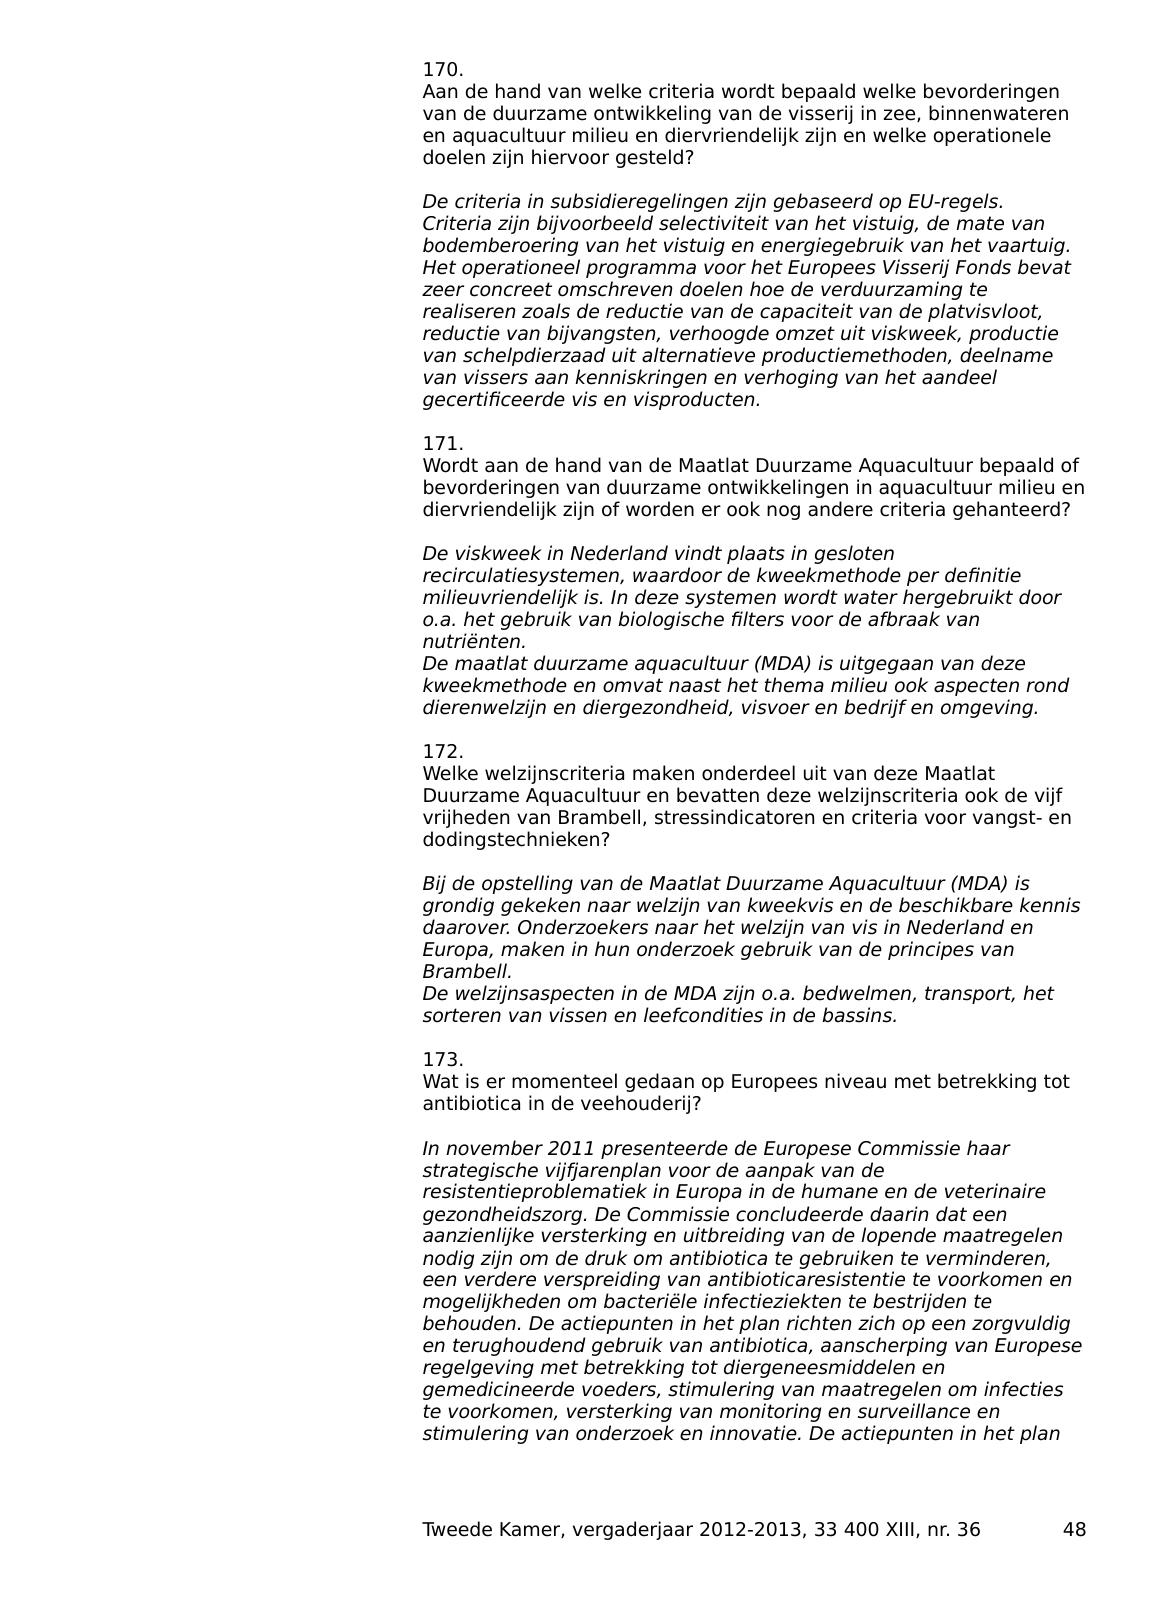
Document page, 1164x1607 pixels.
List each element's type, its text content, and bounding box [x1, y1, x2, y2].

text Wordt aan de hand van de Maatlat Duurzame Aquacultuur bepaald of bevorderingen van duurzame ontwikkelingen in aquacultuur milieu en diervriendelijk zijn of worden er ook nog andere criteria gehanteerd? [422, 455, 1087, 521]
text 173. [422, 1049, 1087, 1071]
text De maatlat duurzame aquacultuur (MDA) is uitgegaan van deze kweekmethode en omvat naast het thema milieu ook aspecten rond dierenwelzijn en diergezondheid, visvoer en bedrijf en omgeving. [422, 653, 1087, 719]
text Welke welzijnscriteria maken onderdeel uit van deze Maatlat Duurzame Aquacultuur en bevatten deze welzijnscriteria ook de vijf vrijheden van Brambell, stressindicatoren en criteria voor vangst- en dodingstechnieken? [422, 763, 1087, 851]
text De viskweek in Nederland vindt plaats in gesloten recirculatiesystemen, waardoor de kweekmethode per definitie milieuvriendelijk is. In deze systemen wordt water hergebruikt door o.a. het gebruik van biologische filters voor de afbraak van nutriënten. [422, 543, 1087, 653]
text Aan de hand van welke criteria wordt bepaald welke bevorderingen van de duurzame ontwikkeling van de visserij in zee, binnenwateren en aquacultuur milieu en diervriendelijk zijn en welke operationele doelen zijn hiervoor gesteld? [422, 81, 1087, 169]
text Criteria zijn bijvoorbeeld selectiviteit van het vistuig, de mate van bodemberoering van het vistuig en energiegebruik van het vaartuig. Het operationeel programma voor het Europees Visserij Fonds bevat zeer concreet omschreven doelen hoe de verduurzaming te realiseren zoals de reductie van de capaciteit van de platvisvloot, reductie van bijvangsten, verhoogde omzet uit viskweek, productie van schelpdierzaad uit alternatieve productiemethoden, deelname van vissers aan kenniskringen en verhoging van het aandeel gecertificeerde vis en visproducten. [422, 213, 1087, 411]
text 170. [422, 59, 1087, 81]
text De criteria in subsidieregelingen zijn gebaseerd op EU-regels. [422, 191, 1087, 213]
text In november 2011 presenteerde de Europese Commissie haar strategische vijfjarenplan voor de aanpak van de resistentieproblematiek in Europa in de humane en de veterinaire gezondheidszorg. De Commissie concludeerde daarin dat een aanzienlijke versterking en uitbreiding van de lopende maatregelen nodig zijn om de druk om antibiotica te gebruiken te verminderen, een verdere verspreiding van antibioticaresistentie te voorkomen en mogelijkheden om bacteriële infectieziekten te bestrijden te behouden. De actiepunten in het plan richten zich op een zorgvuldig en terughoudend gebruik van antibiotica, aanscherping van Europese regelgeving met betrekking tot diergeneesmiddelen en gemedicineerde voeders, stimulering van maatregelen om infecties te voorkomen, versterking van monitoring en surveillance en stimulering van onderzoek en innovatie. De actiepunten in het plan [422, 1137, 1087, 1445]
text 172. [422, 741, 1087, 763]
text Wat is er momenteel gedaan op Europees niveau met betrekking tot antibiotica in de veehouderij? [422, 1071, 1087, 1115]
text 171. [422, 433, 1087, 455]
text De welzijnsaspecten in de MDA zijn o.a. bedwelmen, transport, het sorteren van vissen en leefcondities in de bassins. [422, 983, 1087, 1027]
text Bij de opstelling van de Maatlat Duurzame Aquacultuur (MDA) is grondig gekeken naar welzijn van kweekvis en de beschikbare kennis daarover. Onderzoekers naar het welzijn van vis in Nederland en Europa, maken in hun onderzoek gebruik van de principes van Brambell. [422, 873, 1087, 983]
